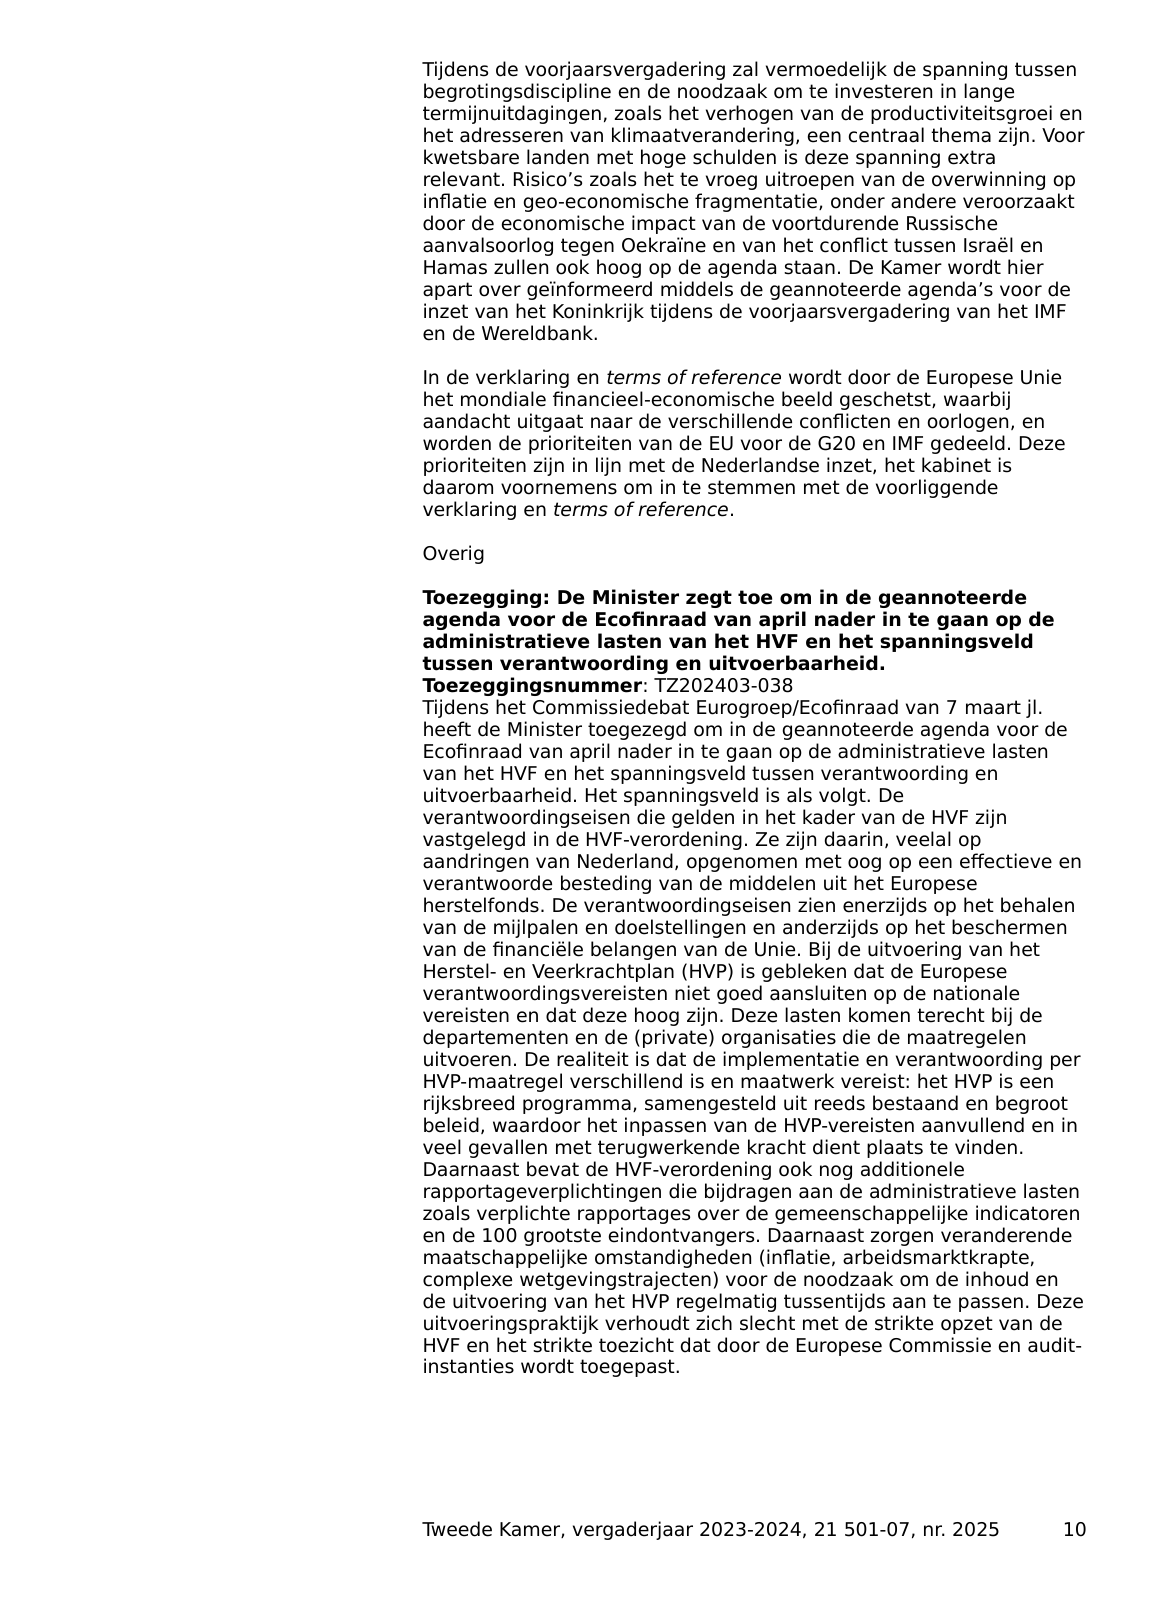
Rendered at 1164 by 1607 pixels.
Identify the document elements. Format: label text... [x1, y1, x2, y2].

subtitle Overig [422, 543, 1087, 565]
text Tijdens het Commissiedebat Eurogroep/Ecofinraad van 7 maart jl. heeft de Minister toegezegd om in de geannoteerde agenda voor de Ecofinraad van april nader in te gaan op de administratieve lasten van het HVF en het spanningsveld tussen verantwoording en uitvoerbaarheid. Het spanningsveld is als volgt. De verantwoordingseisen die gelden in het kader van de HVF zijn vastgelegd in de HVF-verordening. Ze zijn daarin, veelal op aandringen van Nederland, opgenomen met oog op een effectieve en verantwoorde besteding van de middelen uit het Europese herstelfonds. De verantwoordingseisen zien enerzijds op het behalen van de mijlpalen en doelstellingen en anderzijds op het beschermen van de financiële belangen van de Unie. Bij de uitvoering van het Herstel- en Veerkrachtplan (HVP) is gebleken dat de Europese verantwoordingsvereisten niet goed aansluiten op de nationale vereisten en dat deze hoog zijn. Deze lasten komen terecht bij de departementen en de (private) organisaties die de maatregelen uitvoeren. De realiteit is dat de implementatie en verantwoording per HVP-maatregel verschillend is en maatwerk vereist: het HVP is een rijksbreed programma, samengesteld uit reeds bestaand en begroot beleid, waardoor het inpassen van de HVP-vereisten aanvullend en in veel gevallen met terugwerkende kracht dient plaats te vinden. Daarnaast bevat de HVF-verordening ook nog additionele rapportageverplichtingen die bijdragen aan de administratieve lasten zoals verplichte rapportages over de gemeenschappelijke indicatoren en de 100 grootste eindontvangers. Daarnaast zorgen veranderende maatschappelijke omstandigheden (inflatie, arbeidsmarktkrapte, complexe wetgevingstrajecten) voor de noodzaak om de inhoud en de uitvoering van het HVP regelmatig tussentijds aan te passen. Deze uitvoeringspraktijk verhoudt zich slecht met de strikte opzet van de HVF en het strikte toezicht dat door de Europese Commissie en audit-instanties wordt toegepast. [422, 697, 1087, 1378]
text Toezegging: De Minister zegt toe om in de geannoteerde agenda voor de Ecofinraad van april nader in te gaan op de administratieve lasten van het HVF en het spanningsveld tussen verantwoording en uitvoerbaarheid. [422, 587, 1087, 675]
text In de verklaring en terms of reference wordt door de Europese Unie het mondiale financieel-economische beeld geschetst, waarbij aandacht uitgaat naar de verschillende conflicten en oorlogen, en worden de prioriteiten van de EU voor de G20 en IMF gedeeld. Deze prioriteiten zijn in lijn met de Nederlandse inzet, het kabinet is daarom voornemens om in te stemmen met de voorliggende verklaring en terms of reference. [422, 367, 1087, 521]
text Toezeggingsnummer: TZ202403-038 [422, 675, 1087, 697]
text Tijdens de voorjaarsvergadering zal vermoedelijk de spanning tussen begrotingsdiscipline en de noodzaak om te investeren in lange termijnuitdagingen, zoals het verhogen van de productiviteitsgroei en het adresseren van klimaatverandering, een centraal thema zijn. Voor kwetsbare landen met hoge schulden is deze spanning extra relevant. Risico’s zoals het te vroeg uitroepen van de overwinning op inflatie en geo-economische fragmentatie, onder andere veroorzaakt door de economische impact van de voortdurende Russische aanvalsoorlog tegen Oekraïne en van het conflict tussen Israël en Hamas zullen ook hoog op de agenda staan. De Kamer wordt hier apart over geïnformeerd middels de geannoteerde agenda’s voor de inzet van het Koninkrijk tijdens de voorjaarsvergadering van het IMF en de Wereldbank. [422, 59, 1087, 345]
